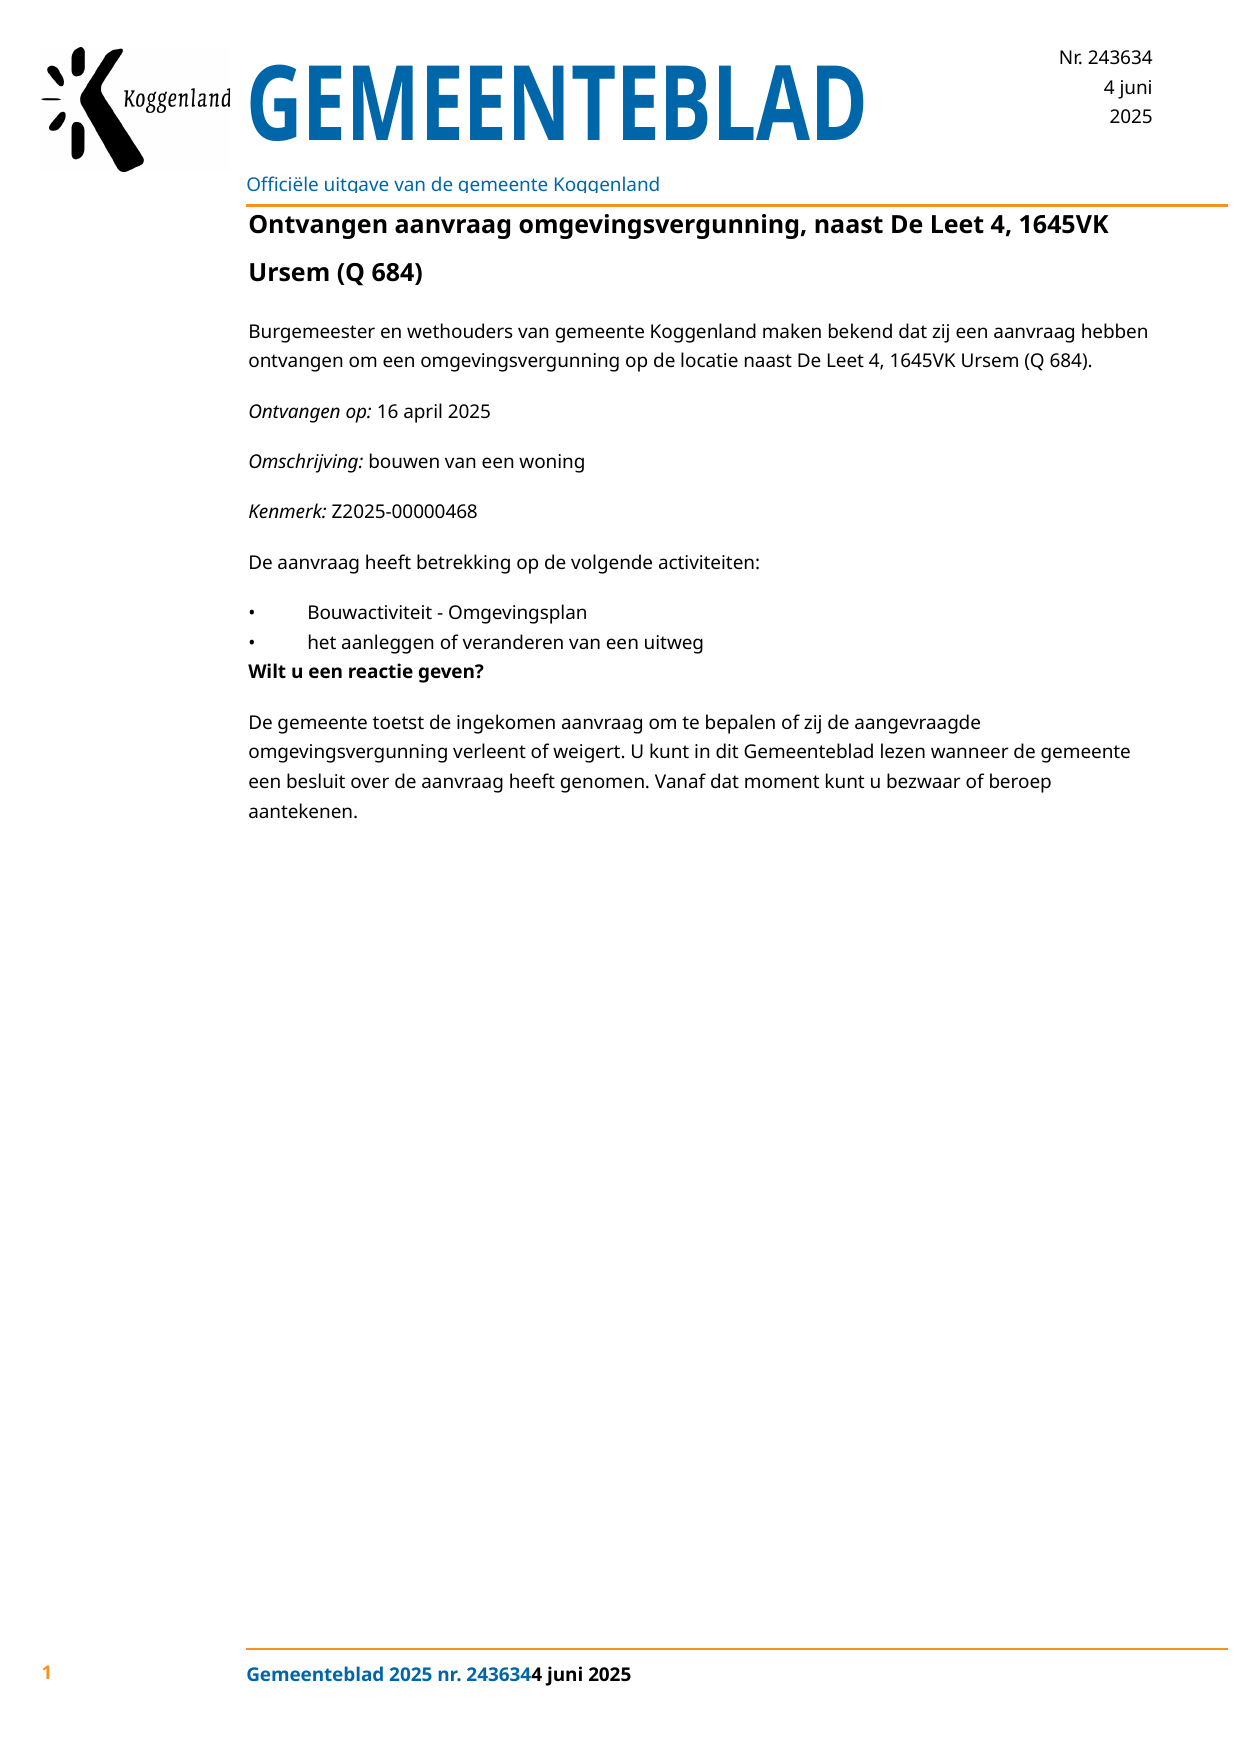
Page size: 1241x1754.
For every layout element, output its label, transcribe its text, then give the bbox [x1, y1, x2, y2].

list Bouwactiviteit - Omgevingsplan [248, 599, 1152, 625]
text De aanvraag heeft betrekking op de volgende activiteiten: [248, 549, 1152, 575]
text Kenmerk: Z2025-00000468 [248, 499, 1152, 524]
text Burgemeester en wethouders van gemeente Koggenland maken bekend dat zij een aanvraag hebben ontvangen om een omgevingsvergunning op de locatie naast De Leet 4, 1645VK Ursem (Q 684). [248, 318, 1152, 373]
text Wilt u een reactie geven? [248, 659, 1152, 684]
text Ontvangen op: 16 april 2025 [248, 398, 1152, 424]
text Ontvangen aanvraag omgevingsvergunning, naast De Leet 4, 1645VK Ursem (Q 684) [248, 207, 1152, 288]
picture [41, 47, 231, 172]
text De gemeente toetst de ingekomen aanvraag om te bepalen of zij de aangevraagde omgevingsvergunning verleent of weigert. U kunt in dit Gemeenteblad lezen wanneer de gemeente een besluit over de aanvraag heeft genomen. Vanaf dat moment kunt u bezwaar of beroep aantekenen. [248, 709, 1152, 824]
text Omschrijving: bouwen van een woning [248, 448, 1152, 474]
list het aanleggen of veranderen van een uitweg [248, 629, 1152, 655]
